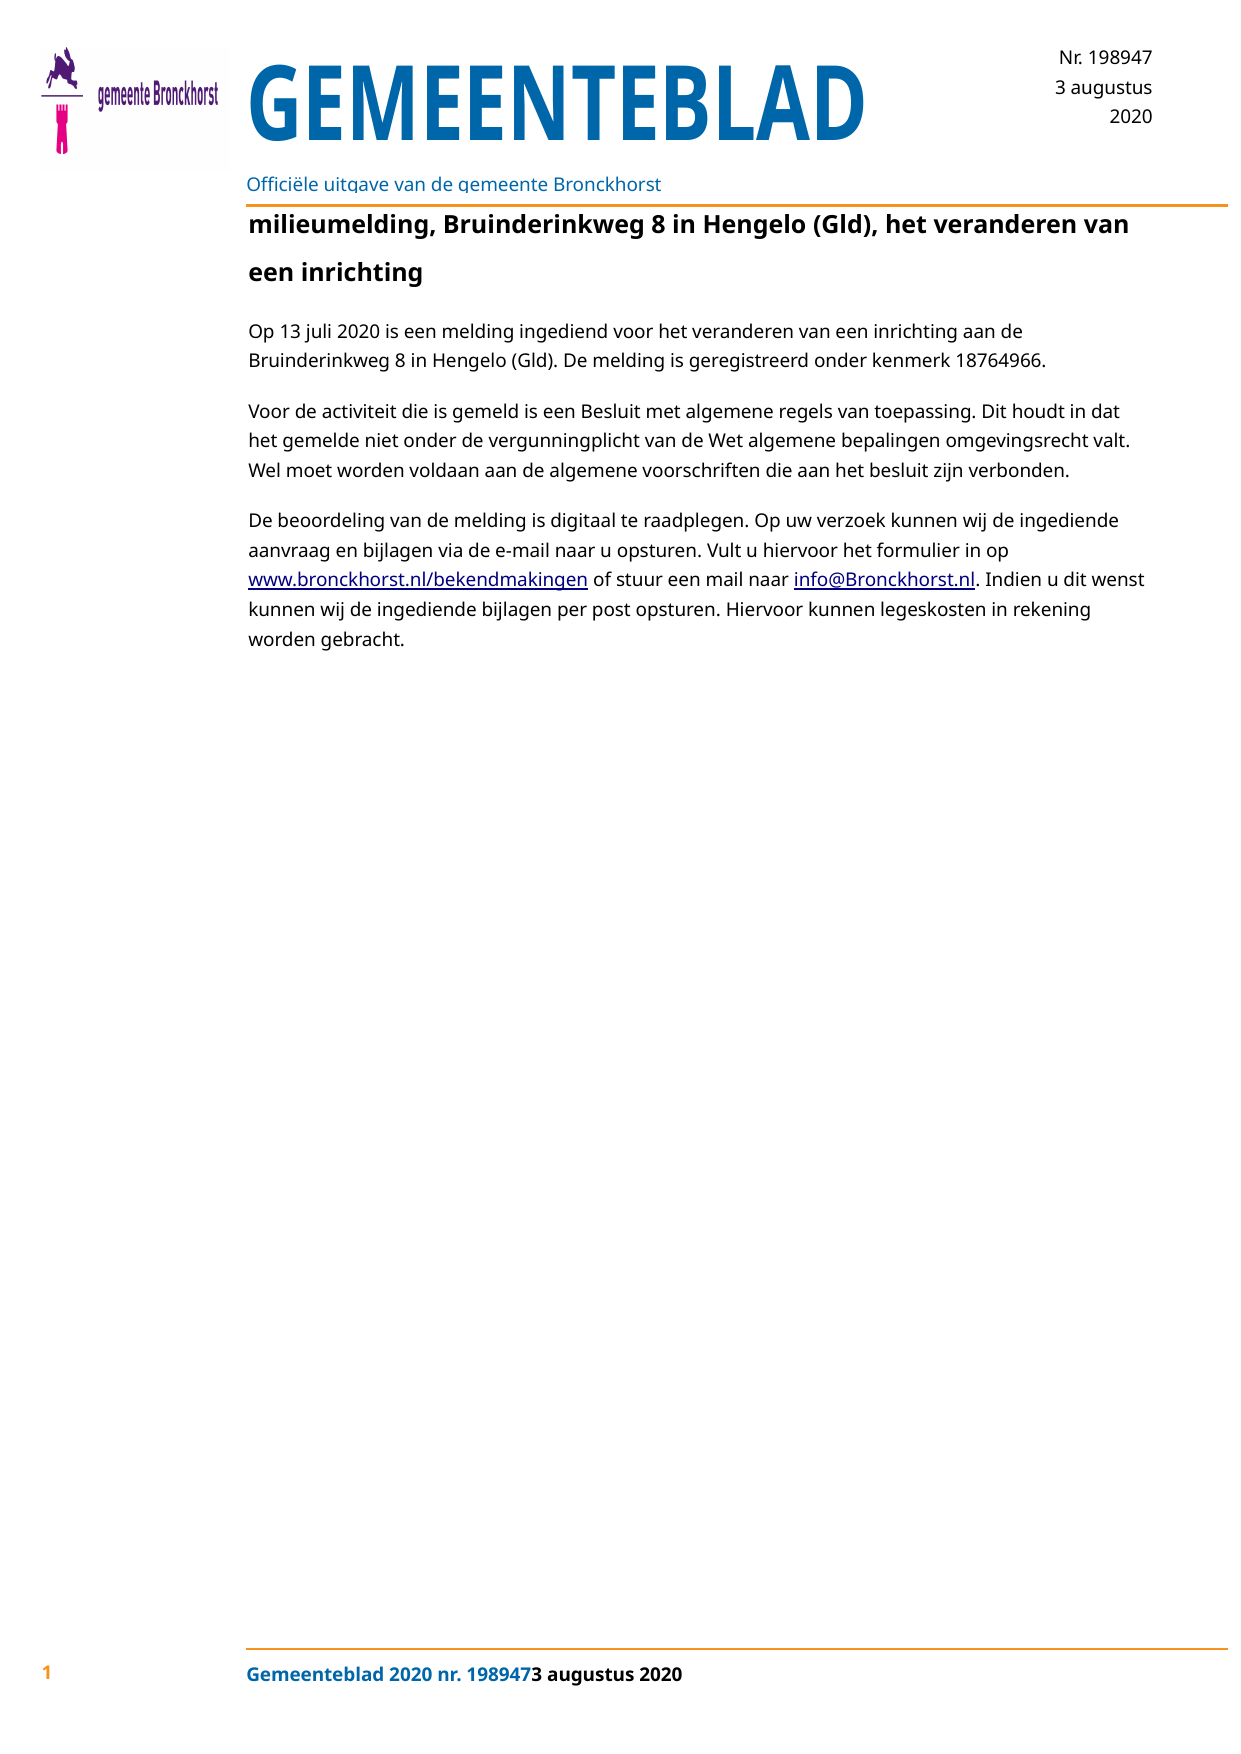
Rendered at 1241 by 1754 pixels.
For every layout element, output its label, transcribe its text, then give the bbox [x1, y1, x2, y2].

text De beoordeling van de melding is digitaal te raadplegen. Op uw verzoek kunnen wij de ingediende aanvraag en bijlagen via de e-mail naar u opsturen. Vult u hiervoor het formulier in op www.bronckhorst.nl/bekendmakingen of stuur een mail naar info@Bronckhorst.nl. Indien u dit wenst kunnen wij de ingediende bijlagen per post opsturen. Hiervoor kunnen legeskosten in rekening worden gebracht. [248, 507, 1152, 652]
picture [41, 47, 231, 172]
text milieumelding, Bruinderinkweg 8 in Hengelo (Gld), het veranderen van een inrichting [248, 207, 1152, 288]
text Voor de activiteit die is gemeld is een Besluit met algemene regels van toepassing. Dit houdt in dat het gemelde niet onder de vergunningplicht van de Wet algemene bepalingen omgevingsrecht valt. Wel moet worden voldaan aan de algemene voorschriften die aan het besluit zijn verbonden. [248, 398, 1152, 483]
text Op 13 juli 2020 is een melding ingediend voor het veranderen van een inrichting aan de Bruinderinkweg 8 in Hengelo (Gld). De melding is geregistreerd onder kenmerk 18764966. [248, 318, 1152, 373]
